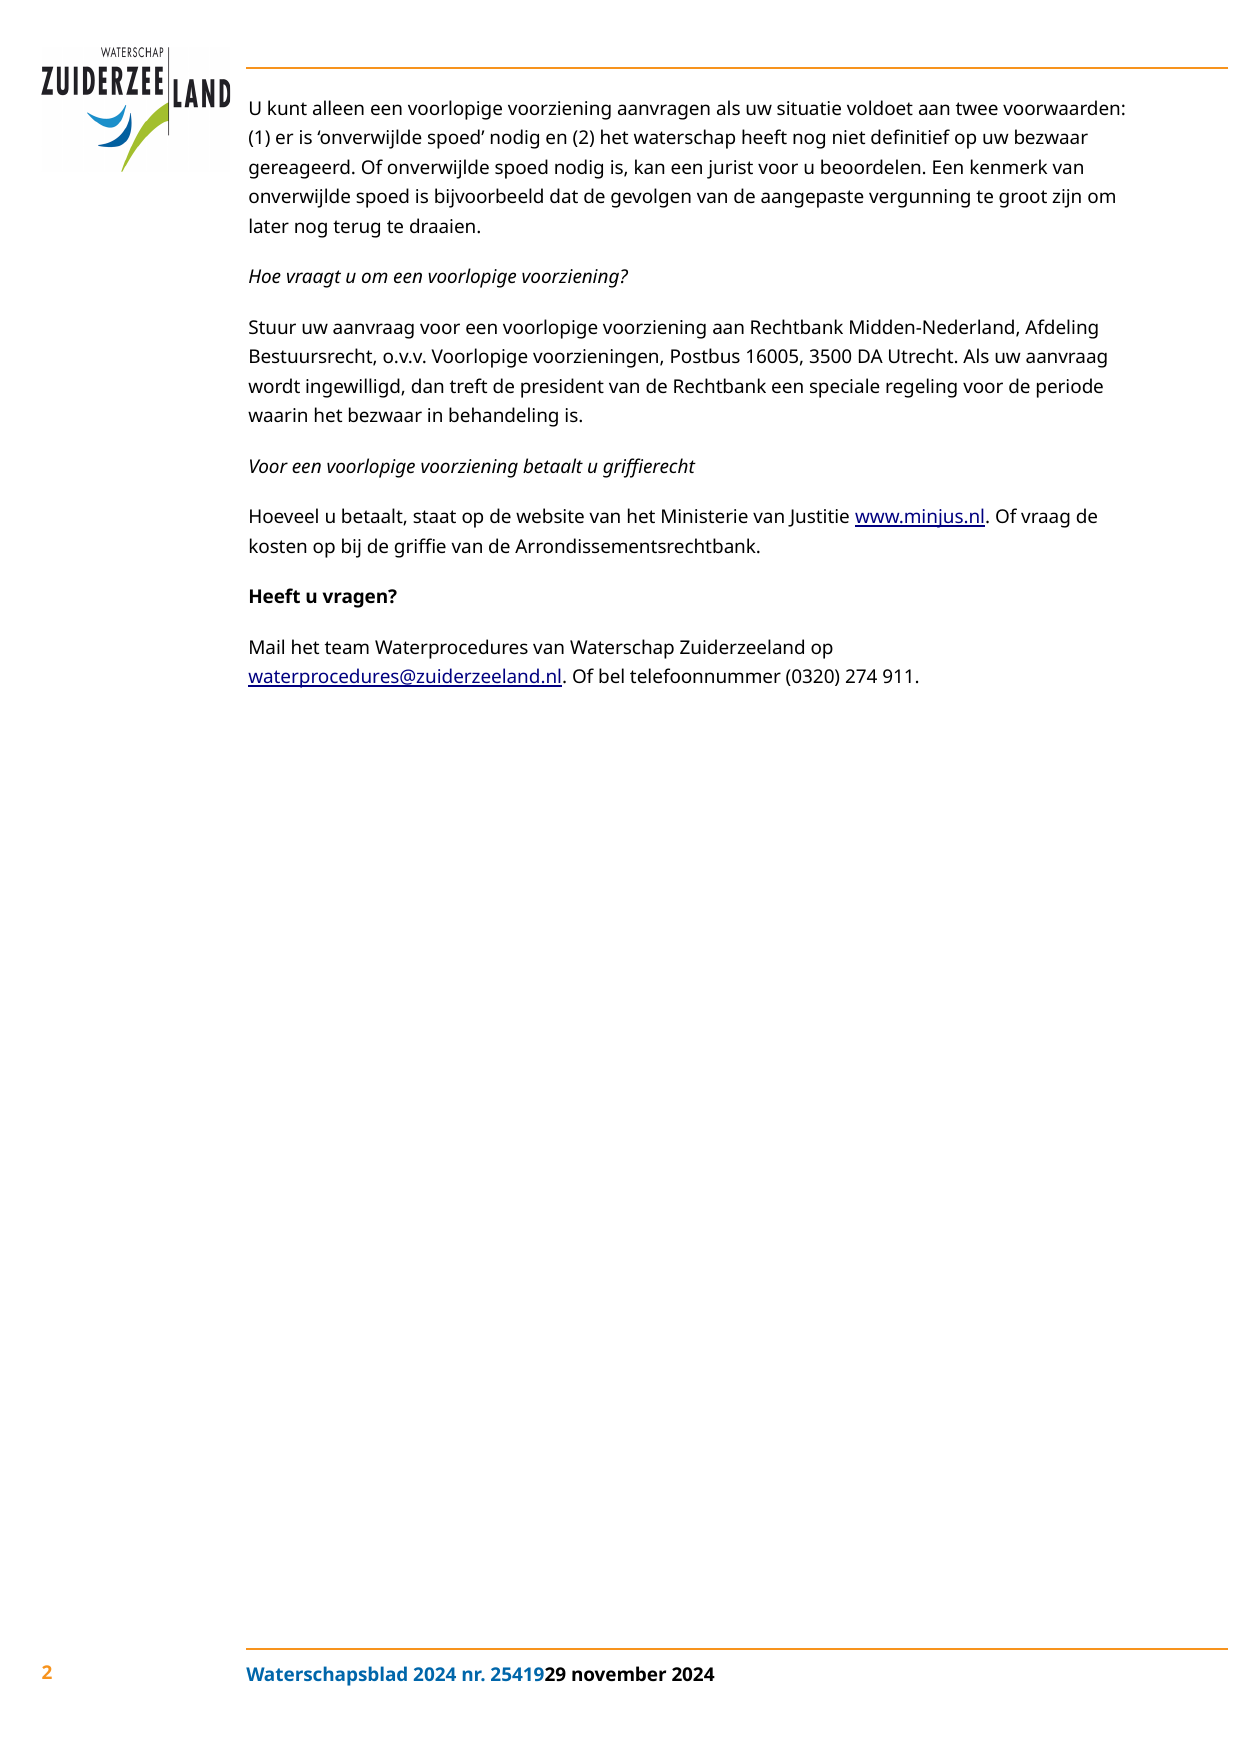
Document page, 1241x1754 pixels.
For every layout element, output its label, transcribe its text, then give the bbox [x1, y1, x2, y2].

text Heeft u vragen? [248, 583, 1152, 609]
picture [41, 47, 231, 172]
text Hoe vraagt u om een voorlopige voorziening? [248, 263, 1152, 289]
text Hoeveel u betaalt, staat op de website van het Ministerie van Justitie www.minjus.nl. Of vraag de kosten op bij de griffie van de Arrondissementsrechtbank. [248, 503, 1152, 559]
text Voor een voorlopige voorziening betaalt u griffierecht [248, 453, 1152, 479]
text U kunt alleen een voorlopige voorziening aanvragen als uw situatie voldoet aan twee voorwaarden: (1) er is ‘onverwijlde spoed’ nodig en (2) het waterschap heeft nog niet definitief op uw bezwaar gereageerd. Of onverwijlde spoed nodig is, kan een jurist voor u beoordelen. Een kenmerk van onverwijlde spoed is bijvoorbeeld dat de gevolgen van de aangepaste vergunning te groot zijn om later nog terug te draaien. [248, 95, 1152, 239]
text Stuur uw aanvraag voor een voorlopige voorziening aan Rechtbank Midden-Nederland, Afdeling Bestuursrecht, o.v.v. Voorlopige voorzieningen, Postbus 16005, 3500 DA Utrecht. Als uw aanvraag wordt ingewilligd, dan treft de president van de Rechtbank een speciale regeling voor de periode waarin het bezwaar in behandeling is. [248, 314, 1152, 428]
text Mail het team Waterprocedures van Waterschap Zuiderzeeland op waterprocedures@zuiderzeeland.nl. Of bel telefoonnummer (0320) 274 911. [248, 634, 1152, 689]
